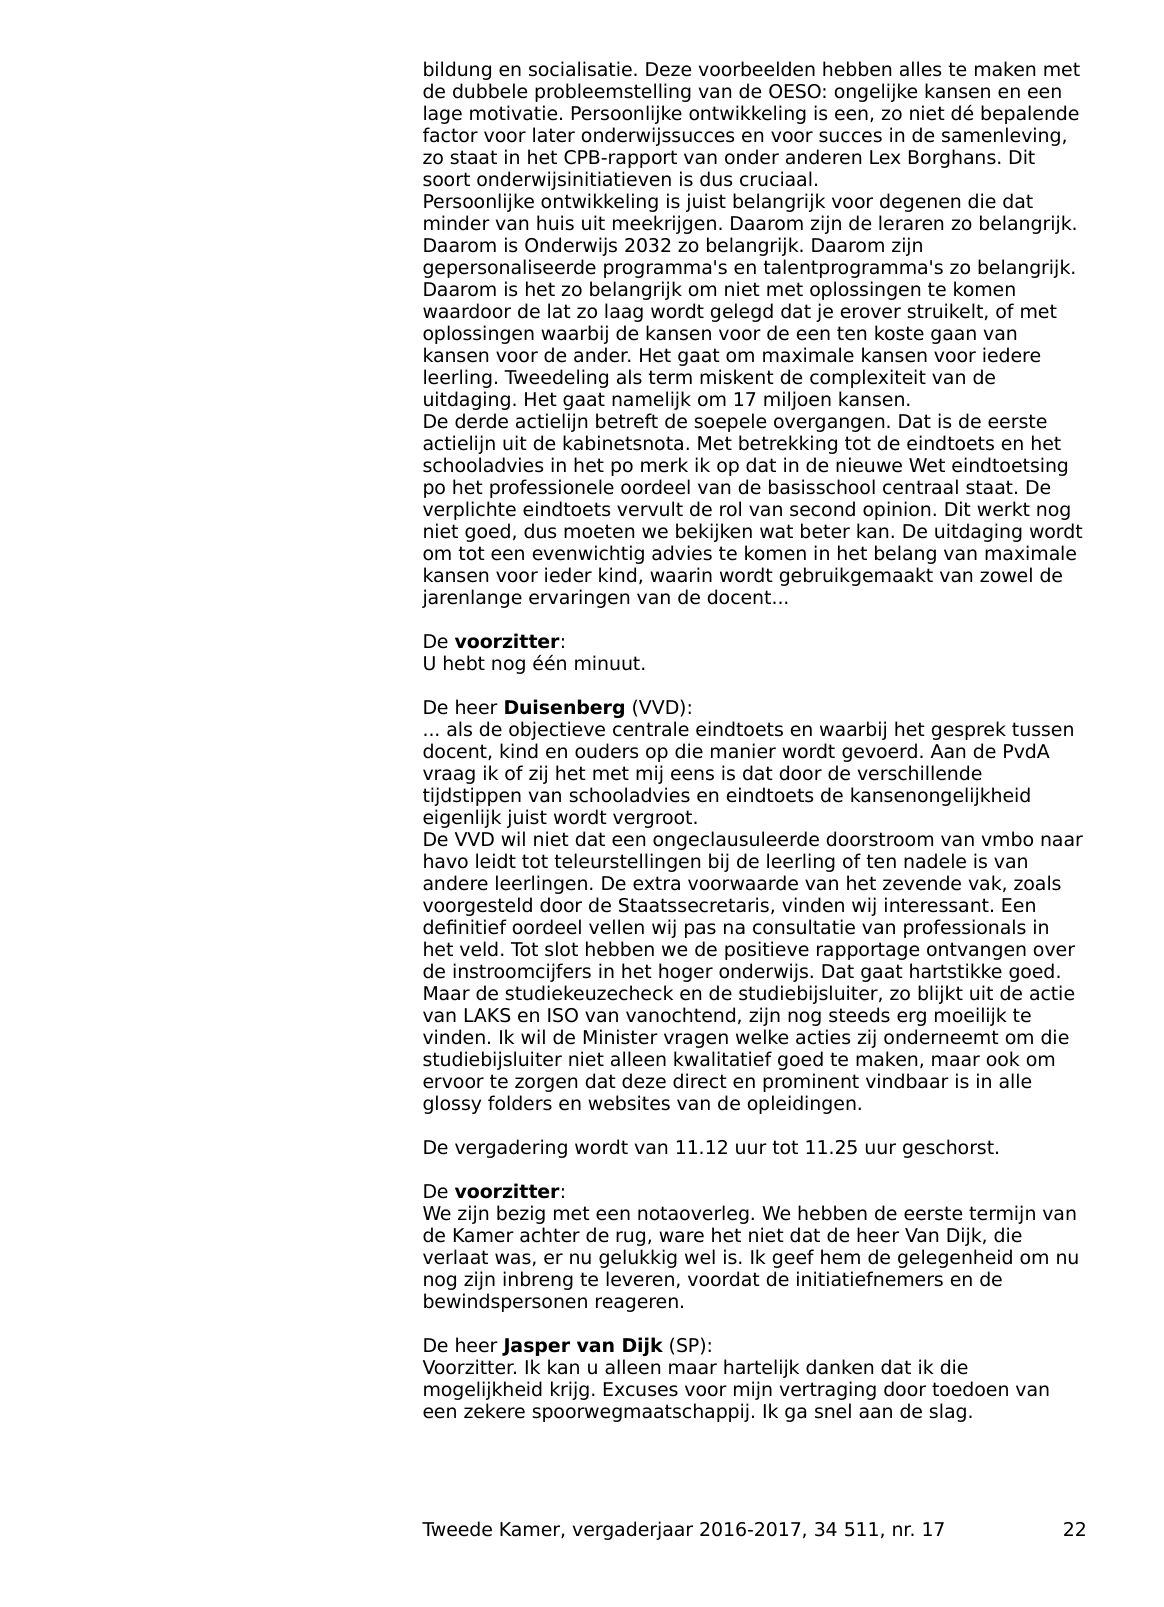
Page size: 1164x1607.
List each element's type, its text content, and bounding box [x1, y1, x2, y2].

text De voorzitter: [422, 631, 1087, 653]
text De heer Duisenberg (VVD): [422, 697, 1087, 719]
text De VVD wil niet dat een ongeclausuleerde doorstroom van vmbo naar havo leidt tot teleurstellingen bij de leerling of ten nadele is van andere leerlingen. De extra voorwaarde van het zevende vak, zoals voorgesteld door de Staatssecretaris, vinden wij interessant. Een definitief oordeel vellen wij pas na consultatie van professionals in het veld. Tot slot hebben we de positieve rapportage ontvangen over de instroomcijfers in het hoger onderwijs. Dat gaat hartstikke goed. Maar de studiekeuzecheck en de studiebijsluiter, zo blijkt uit de actie van LAKS en ISO van vanochtend, zijn nog steeds erg moeilijk te vinden. Ik wil de Minister vragen welke acties zij onderneemt om die studiebijsluiter niet alleen kwalitatief goed te maken, maar ook om ervoor te zorgen dat deze direct en prominent vindbaar is in alle glossy folders en websites van de opleidingen. [422, 829, 1087, 1114]
text Voorzitter. Ik kan u alleen maar hartelijk danken dat ik die mogelijkheid krijg. Excuses voor mijn vertraging door toedoen van een zekere spoorwegmaatschappij. Ik ga snel aan de slag. [422, 1357, 1087, 1423]
text De heer Jasper van Dijk (SP): [422, 1335, 1087, 1357]
text De derde actielijn betreft de soepele overgangen. Dat is de eerste actielijn uit de kabinetsnota. Met betrekking tot de eindtoets en het schooladvies in het po merk ik op dat in de nieuwe Wet eindtoetsing po het professionele oordeel van de basisschool centraal staat. De verplichte eindtoets vervult de rol van second opinion. Dit werkt nog niet goed, dus moeten we bekijken wat beter kan. De uitdaging wordt om tot een evenwichtig advies te komen in het belang van maximale kansen voor ieder kind, waarin wordt gebruikgemaakt van zowel de jarenlange ervaringen van de docent... [422, 411, 1087, 608]
text bildung en socialisatie. Deze voorbeelden hebben alles te maken met de dubbele probleemstelling van de OESO: ongelijke kansen en een lage motivatie. Persoonlijke ontwikkeling is een, zo niet dé bepalende factor voor later onderwijssucces en voor succes in de samenleving, zo staat in het CPB-rapport van onder anderen Lex Borghans. Dit soort onderwijsinitiatieven is dus cruciaal. [422, 59, 1087, 191]
text We zijn bezig met een notaoverleg. We hebben de eerste termijn van de Kamer achter de rug, ware het niet dat de heer Van Dijk, die verlaat was, er nu gelukkig wel is. Ik geef hem de gelegenheid om nu nog zijn inbreng te leveren, voordat de initiatiefnemers en de bewindspersonen reageren. [422, 1203, 1087, 1313]
text ... als de objectieve centrale eindtoets en waarbij het gesprek tussen docent, kind en ouders op die manier wordt gevoerd. Aan de PvdA vraag ik of zij het met mij eens is dat door de verschillende tijdstippen van schooladvies en eindtoets de kansenongelijkheid eigenlijk juist wordt vergroot. [422, 719, 1087, 829]
text De voorzitter: [422, 1181, 1087, 1203]
text U hebt nog één minuut. [422, 653, 1087, 675]
text De vergadering wordt van 11.12 uur tot 11.25 uur geschorst. [422, 1137, 1087, 1159]
text Persoonlijke ontwikkeling is juist belangrijk voor degenen die dat minder van huis uit meekrijgen. Daarom zijn de leraren zo belangrijk. Daarom is Onderwijs 2032 zo belangrijk. Daarom zijn gepersonaliseerde programma's en talentprogramma's zo belangrijk. Daarom is het zo belangrijk om niet met oplossingen te komen waardoor de lat zo laag wordt gelegd dat je erover struikelt, of met oplossingen waarbij de kansen voor de een ten koste gaan van kansen voor de ander. Het gaat om maximale kansen voor iedere leerling. Tweedeling als term miskent de complexiteit van de uitdaging. Het gaat namelijk om 17 miljoen kansen. [422, 191, 1087, 411]
